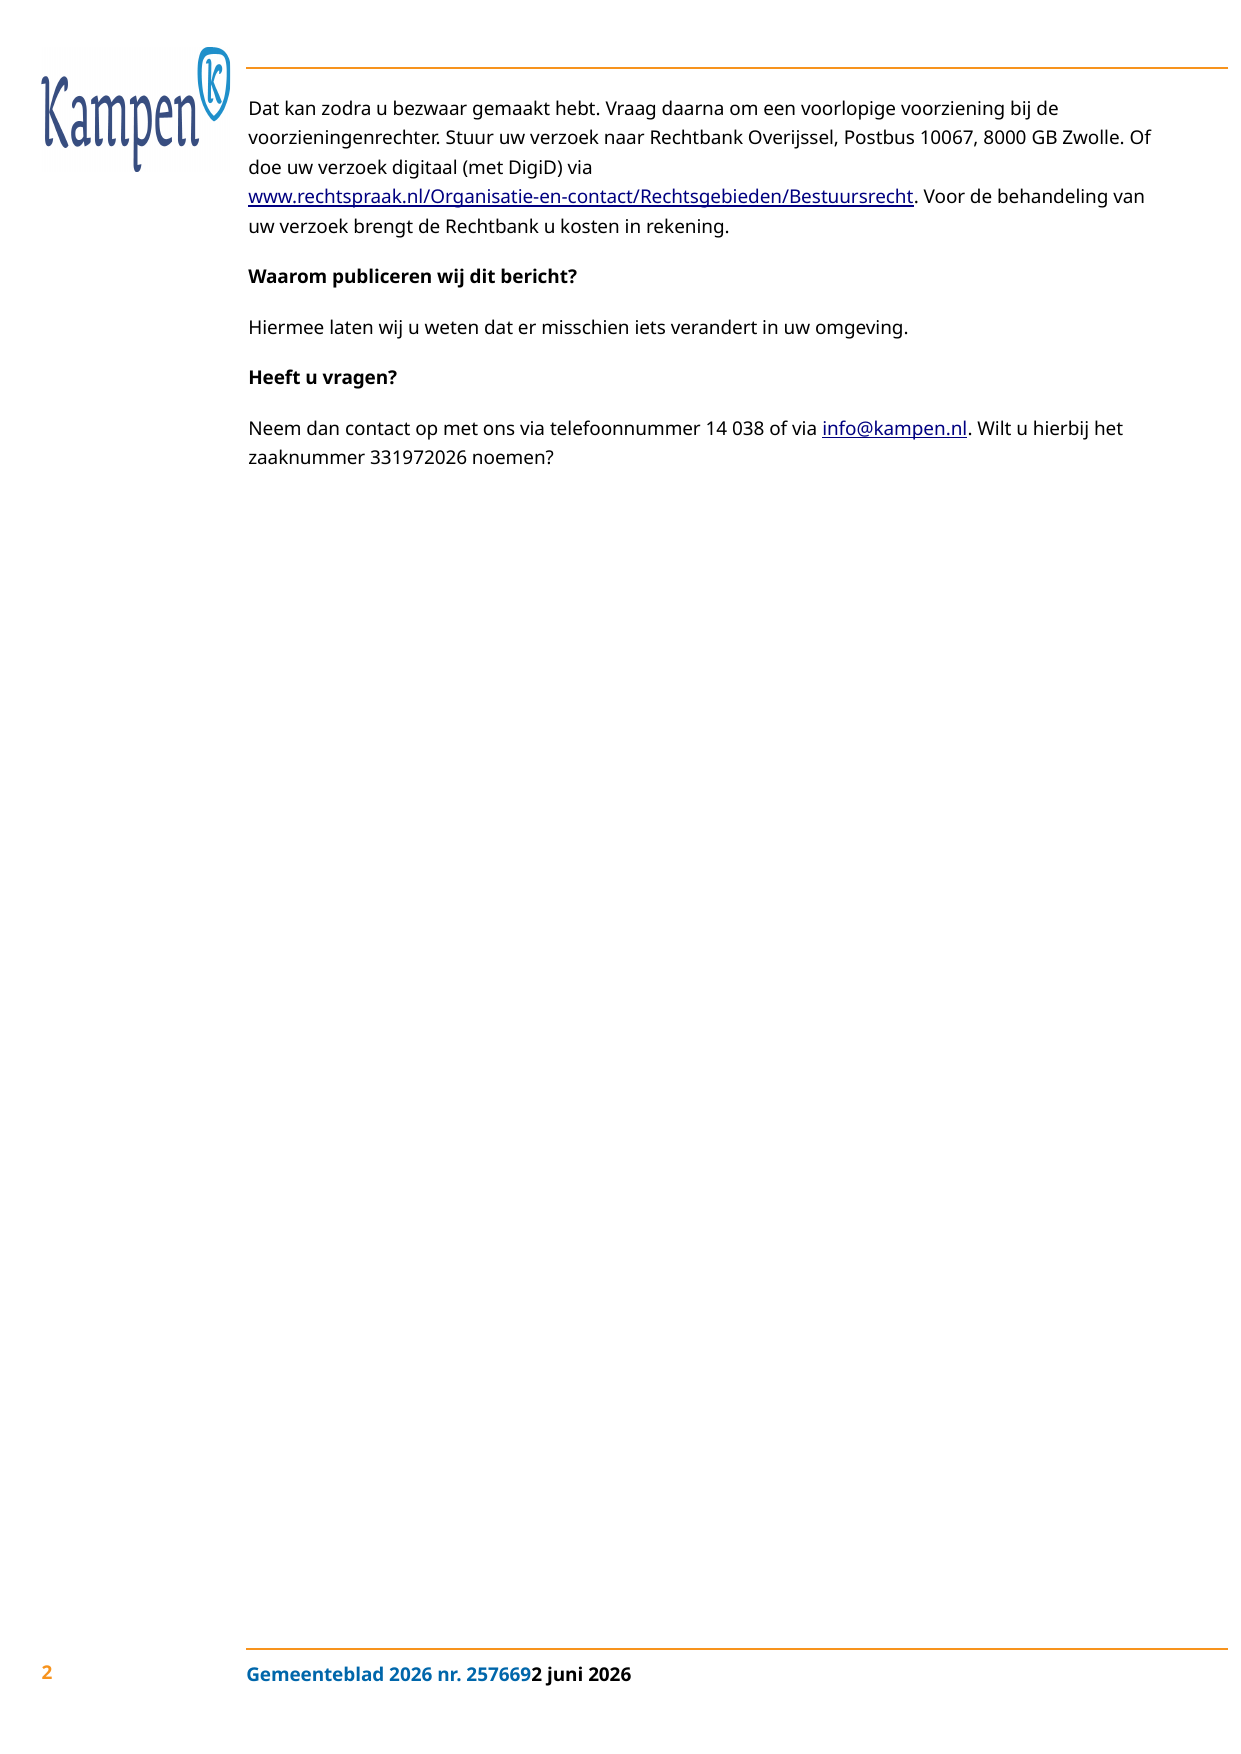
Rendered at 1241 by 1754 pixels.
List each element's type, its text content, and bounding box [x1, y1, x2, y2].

text Dat kan zodra u bezwaar gemaakt hebt. Vraag daarna om een voorlopige voorziening bij de voorzieningenrechter. Stuur uw verzoek naar Rechtbank Overijssel, Postbus 10067, 8000 GB Zwolle. Of doe uw verzoek digitaal (met DigiD) via www.rechtspraak.nl/Organisatie-en-contact/Rechtsgebieden/Bestuursrecht. Voor de behandeling van uw verzoek brengt de Rechtbank u kosten in rekening. [248, 95, 1152, 239]
text Neem dan contact op met ons via telefoonnummer 14 038 of via info@kampen.nl. Wilt u hierbij het zaaknummer 331972026 noemen? [248, 415, 1152, 470]
text Waarom publiceren wij dit bericht? [248, 263, 1152, 289]
text Hiermee laten wij u weten dat er misschien iets verandert in uw omgeving. [248, 314, 1152, 340]
text Heeft u vragen? [248, 364, 1152, 390]
picture [41, 47, 231, 172]
